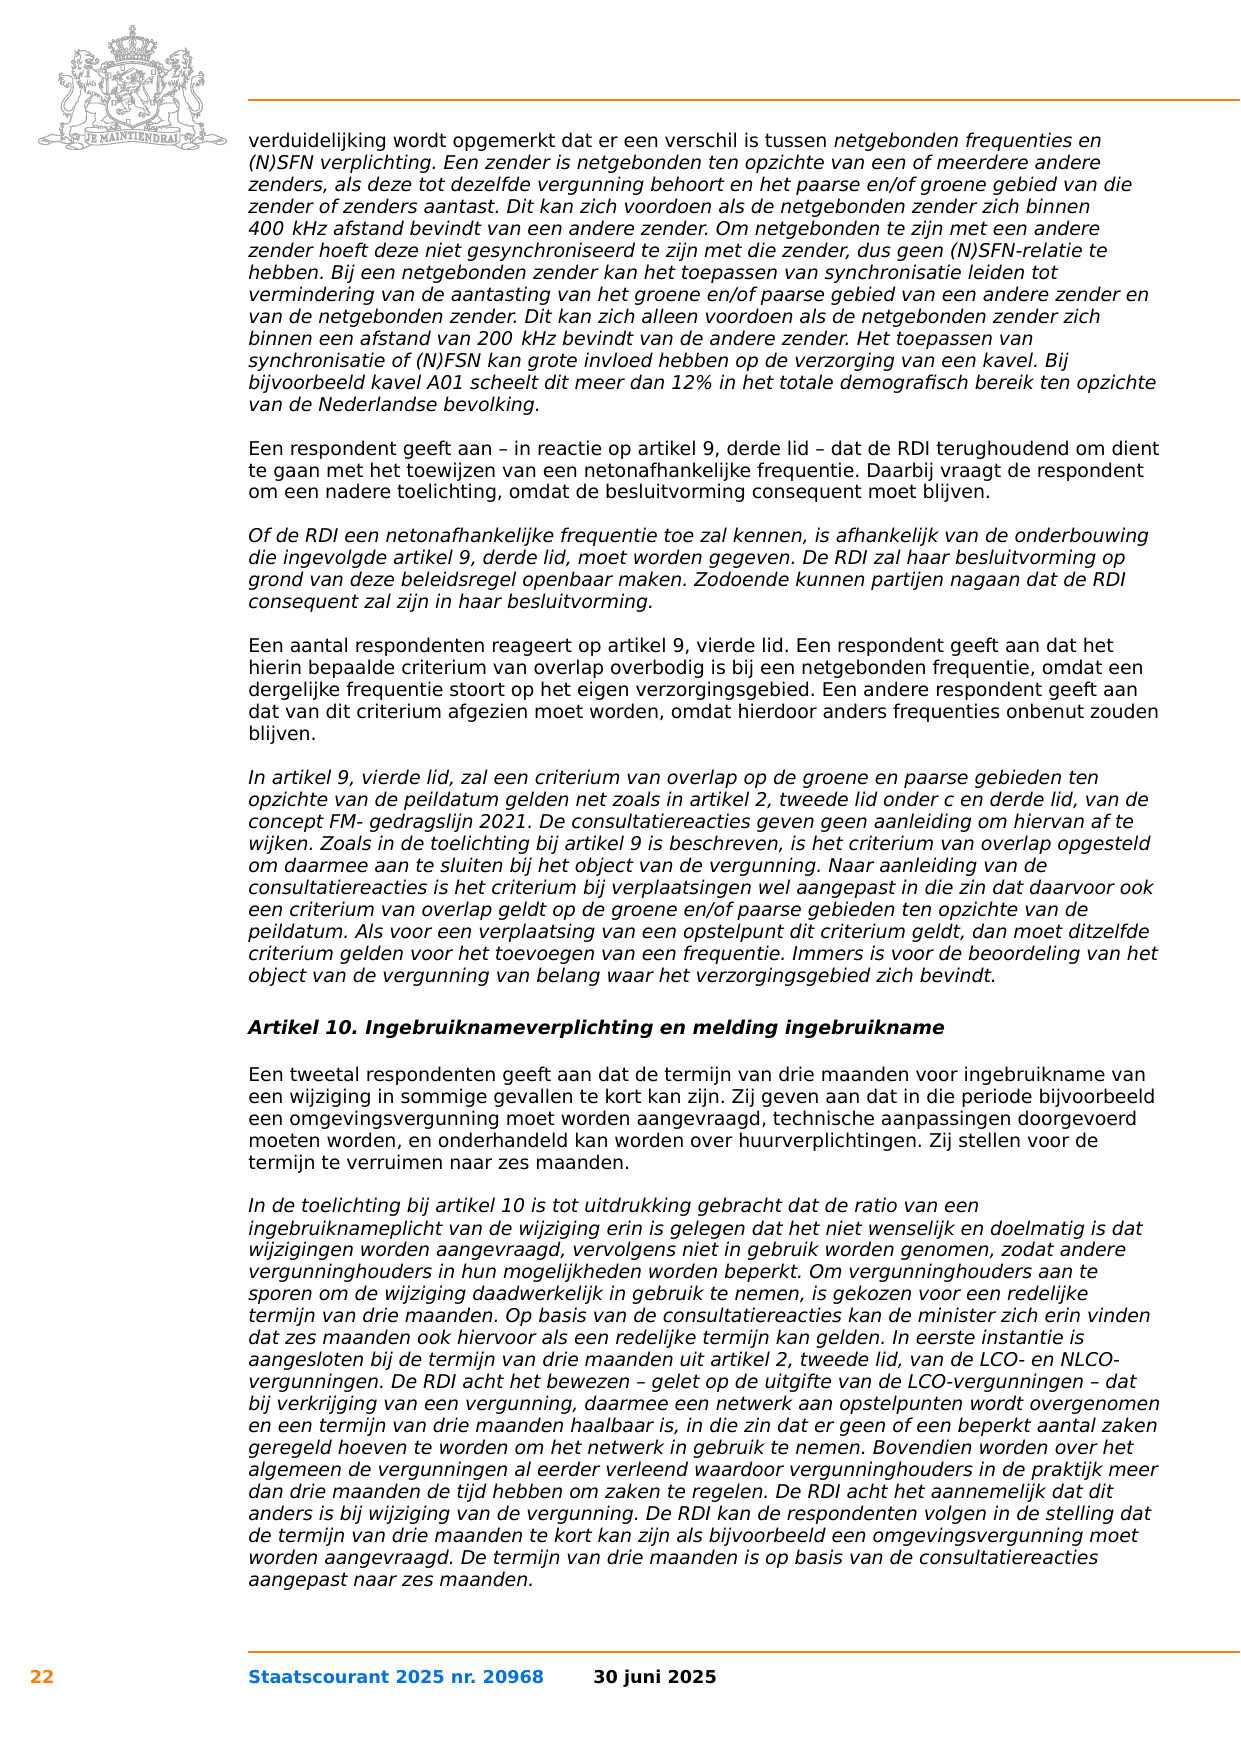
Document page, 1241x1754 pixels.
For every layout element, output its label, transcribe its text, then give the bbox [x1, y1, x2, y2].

text In artikel 9, vierde lid, zal een criterium van overlap op de groene en paarse gebieden ten opzichte van de peildatum gelden net zoals in artikel 2, tweede lid onder c en derde lid, van de concept FM- gedragslijn 2021. De consultatiereacties geven geen aanleiding om hiervan af te wijken. Zoals in de toelichting bij artikel 9 is beschreven, is het criterium van overlap opgesteld om daarmee aan te sluiten bij het object van de vergunning. Naar aanleiding van de consultatiereacties is het criterium bij verplaatsingen wel aangepast in die zin dat daarvoor ook een criterium van overlap geldt op de groene en/of paarse gebieden ten opzichte van de peildatum. Als voor een verplaatsing van een opstelpunt dit criterium geldt, dan moet ditzelfde criterium gelden voor het toevoegen van een frequentie. Immers is voor de beoordeling van het object van de vergunning van belang waar het verzorgingsgebied zich bevindt. [248, 767, 1163, 987]
picture [38, 25, 227, 150]
text verduidelijking wordt opgemerkt dat er een verschil is tussen netgebonden frequenties en (N)SFN verplichting. Een zender is netgebonden ten opzichte van een of meerdere andere zenders, als deze tot dezelfde vergunning behoort en het paarse en/of groene gebied van die zender of zenders aantast. Dit kan zich voordoen als de netgebonden zender zich binnen 400 kHz afstand bevindt van een andere zender. Om netgebonden te zijn met een andere zender hoeft deze niet gesynchroniseerd te zijn met die zender, dus geen (N)SFN-relatie te hebben. Bij een netgebonden zender kan het toepassen van synchronisatie leiden tot vermindering van de aantasting van het groene en/of paarse gebied van een andere zender en van de netgebonden zender. Dit kan zich alleen voordoen als de netgebonden zender zich binnen een afstand van 200 kHz bevindt van de andere zender. Het toepassen van synchronisatie of (N)FSN kan grote invloed hebben op de verzorging van een kavel. Bij bijvoorbeeld kavel A01 scheelt dit meer dan 12% in het totale demografisch bereik ten opzichte van de Nederlandse bevolking. [248, 130, 1163, 416]
text Een tweetal respondenten geeft aan dat de termijn van drie maanden voor ingebruikname van een wijziging in sommige gevallen te kort kan zijn. Zij geven aan dat in die periode bijvoorbeeld een omgevingsvergunning moet worden aangevraagd, technische aanpassingen doorgevoerd moeten worden, en onderhandeld kan worden over huurverplichtingen. Zij stellen voor de termijn te verruimen naar zes maanden. [248, 1064, 1163, 1173]
subtitle Artikel 10. Ingebruiknameverplichting en melding ingebruikname [248, 1017, 1163, 1039]
text Een respondent geeft aan – in reactie op artikel 9, derde lid – dat de RDI terughoudend om dient te gaan met het toewijzen van een netonafhankelijke frequentie. Daarbij vraagt de respondent om een nadere toelichting, omdat de besluitvorming consequent moet blijven. [248, 437, 1163, 503]
text Of de RDI een netonafhankelijke frequentie toe zal kennen, is afhankelijk van de onderbouwing die ingevolgde artikel 9, derde lid, moet worden gegeven. De RDI zal haar besluitvorming op grond van deze beleidsregel openbaar maken. Zodoende kunnen partijen nagaan dat de RDI consequent zal zijn in haar besluitvorming. [248, 525, 1163, 613]
text Een aantal respondenten reageert op artikel 9, vierde lid. Een respondent geeft aan dat het hierin bepaalde criterium van overlap overbodig is bij een netgebonden frequentie, omdat een dergelijke frequentie stoort op het eigen verzorgingsgebied. Een andere respondent geeft aan dat van dit criterium afgezien moet worden, omdat hierdoor anders frequenties onbenut zouden blijven. [248, 635, 1163, 745]
text In de toelichting bij artikel 10 is tot uitdrukking gebracht dat de ratio van een ingebruiknameplicht van de wijziging erin is gelegen dat het niet wenselijk en doelmatig is dat wijzigingen worden aangevraagd, vervolgens niet in gebruik worden genomen, zodat andere vergunninghouders in hun mogelijkheden worden beperkt. Om vergunninghouders aan te sporen om de wijziging daadwerkelijk in gebruik te nemen, is gekozen voor een redelijke termijn van drie maanden. Op basis van de consultatiereacties kan de minister zich erin vinden dat zes maanden ook hiervoor als een redelijke termijn kan gelden. In eerste instantie is aangesloten bij de termijn van drie maanden uit artikel 2, tweede lid, van de LCO- en NLCO-vergunningen. De RDI acht het bewezen – gelet op de uitgifte van de LCO-vergunningen – dat bij verkrijging van een vergunning, daarmee een netwerk aan opstelpunten wordt overgenomen en een termijn van drie maanden haalbaar is, in die zin dat er geen of een beperkt aantal zaken geregeld hoeven te worden om het netwerk in gebruik te nemen. Bovendien worden over het algemeen de vergunningen al eerder verleend waardoor vergunninghouders in de praktijk meer dan drie maanden de tijd hebben om zaken te regelen. De RDI acht het aannemelijk dat dit anders is bij wijziging van de vergunning. De RDI kan de respondenten volgen in de stelling dat de termijn van drie maanden te kort kan zijn als bijvoorbeeld een omgevingsvergunning moet worden aangevraagd. De termijn van drie maanden is op basis van de consultatiereacties aangepast naar zes maanden. [248, 1195, 1163, 1591]
